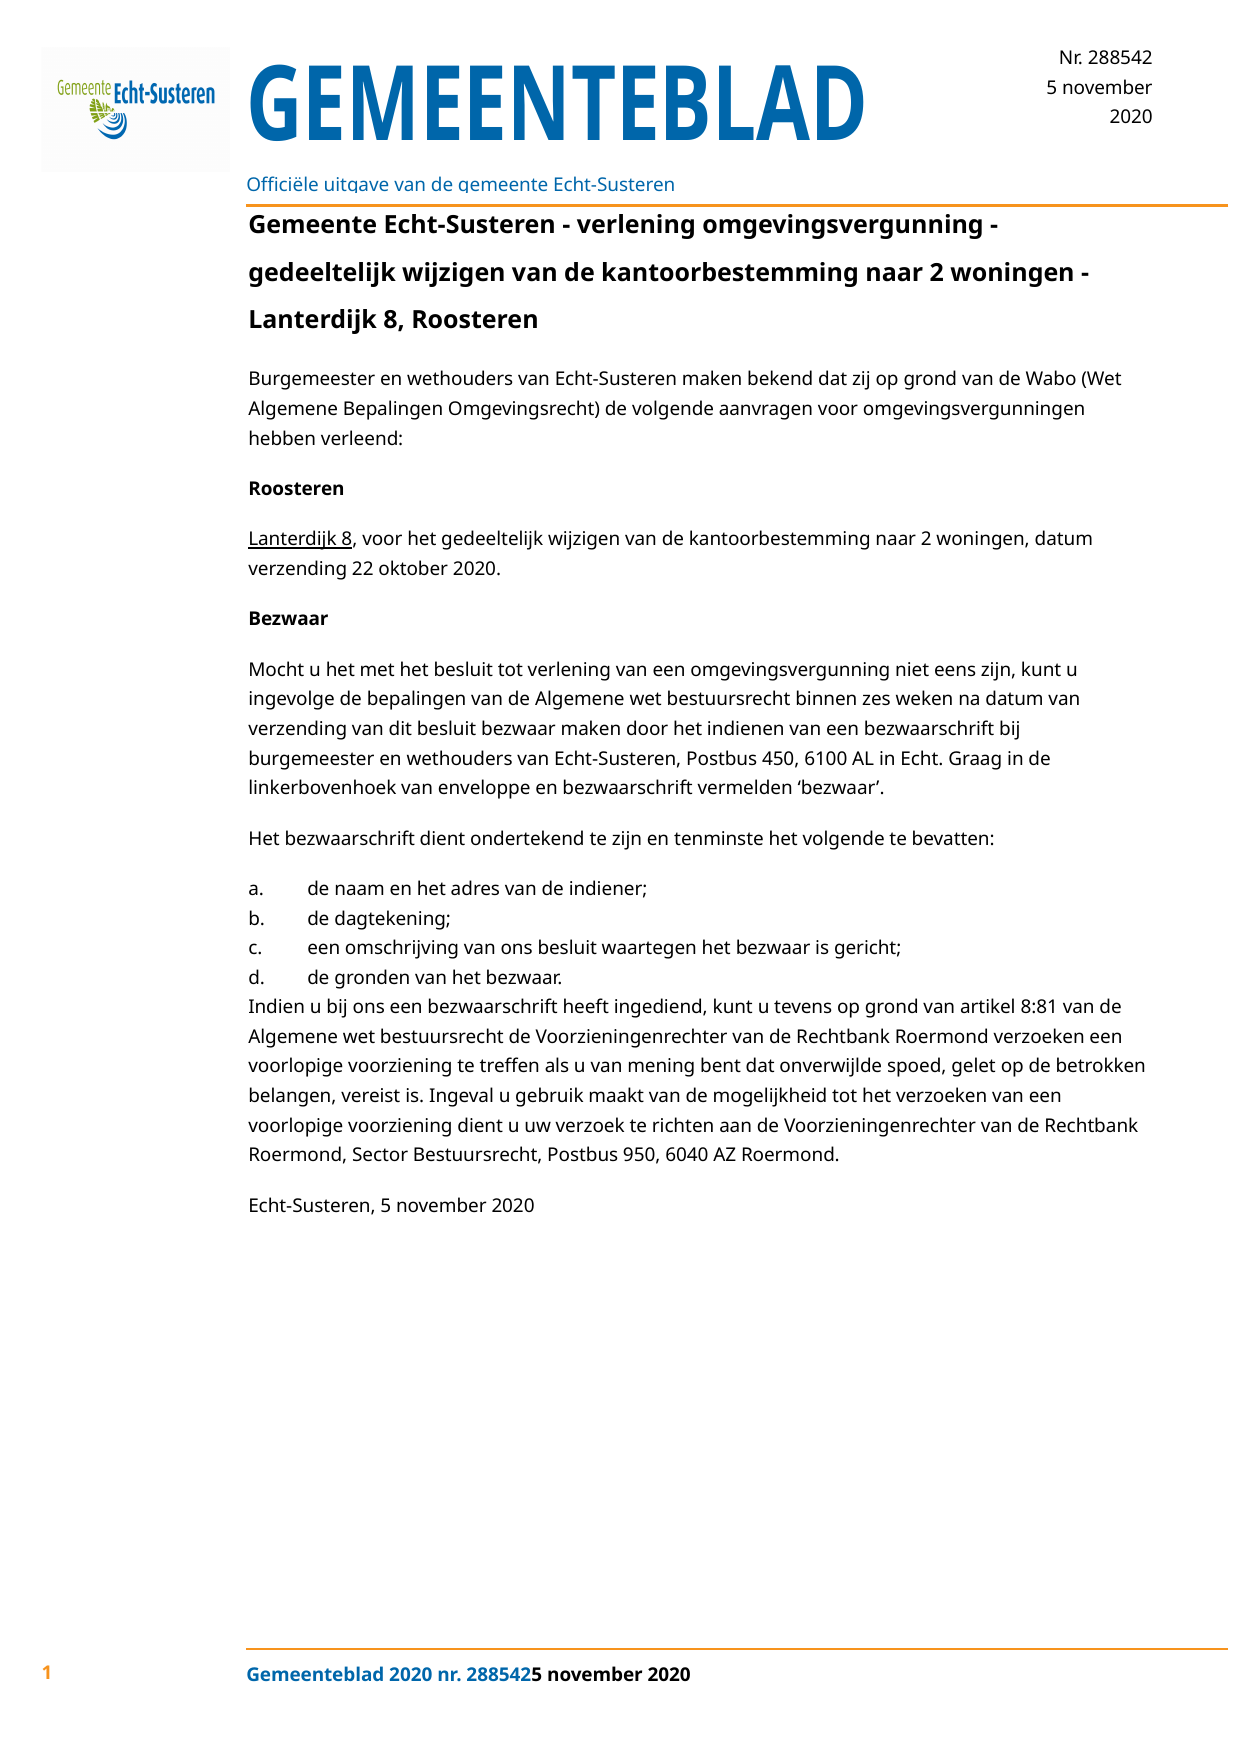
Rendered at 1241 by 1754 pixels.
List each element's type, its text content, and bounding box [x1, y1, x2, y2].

text Gemeente Echt-Susteren - verlening omgevingsvergunning - gedeeltelijk wijzigen van de kantoorbestemming naar 2 woningen - Lanterdijk 8, Roosteren [248, 207, 1152, 336]
text Bezwaar [248, 606, 1152, 631]
text Het bezwaarschrift dient ondertekend te zijn en tenminste het volgende te bevatten: [248, 825, 1152, 850]
text Echt-Susteren, 5 november 2020 [248, 1192, 1152, 1217]
text Burgemeester en wethouders van Echt-Susteren maken bekend dat zij op grond van de Wabo (Wet Algemene Bepalingen Omgevingsrecht) de volgende aanvragen voor omgevingsvergunningen hebben verleend: [248, 366, 1152, 450]
text Roosteren [248, 475, 1152, 501]
text Mocht u het met het besluit tot verlening van een omgevingsvergunning niet eens zijn, kunt u ingevolge de bepalingen van de Algemene wet bestuursrecht binnen zes weken na datum van verzending van dit besluit bezwaar maken door het indienen van een bezwaarschrift bij burgemeester en wethouders van Echt-Susteren, Postbus 450, 6100 AL in Echt. Graag in de linkerbovenhoek van enveloppe en bezwaarschrift vermelden ‘bezwaar’. [248, 656, 1152, 800]
text Indien u bij ons een bezwaarschrift heeft ingediend, kunt u tevens op grond van artikel 8:81 van de Algemene wet bestuursrecht de Voorzieningenrechter van de Rechtbank Roermond verzoeken een voorlopige voorziening te treffen als u van mening bent dat onverwijlde spoed, gelet op de betrokken belangen, vereist is. Ingeval u gebruik maakt van de mogelijkheid tot het verzoeken van een voorlopige voorziening dient u uw verzoek te richten aan de Voorzieningenrechter van de Rechtbank Roermond, Sector Bestuursrecht, Postbus 950, 6040 AZ Roermond. [248, 993, 1152, 1167]
text Lanterdijk 8, voor het gedeeltelijk wijzigen van de kantoorbestemming naar 2 woningen, datum verzending 22 oktober 2020. [248, 526, 1152, 581]
list een omschrijving van ons besluit waartegen het bezwaar is gericht; [248, 934, 1152, 960]
picture [41, 47, 231, 172]
list de dagtekening; [248, 905, 1152, 930]
list de naam en het adres van de indiener; [248, 875, 1152, 901]
list de gronden van het bezwaar. [248, 964, 1152, 989]
